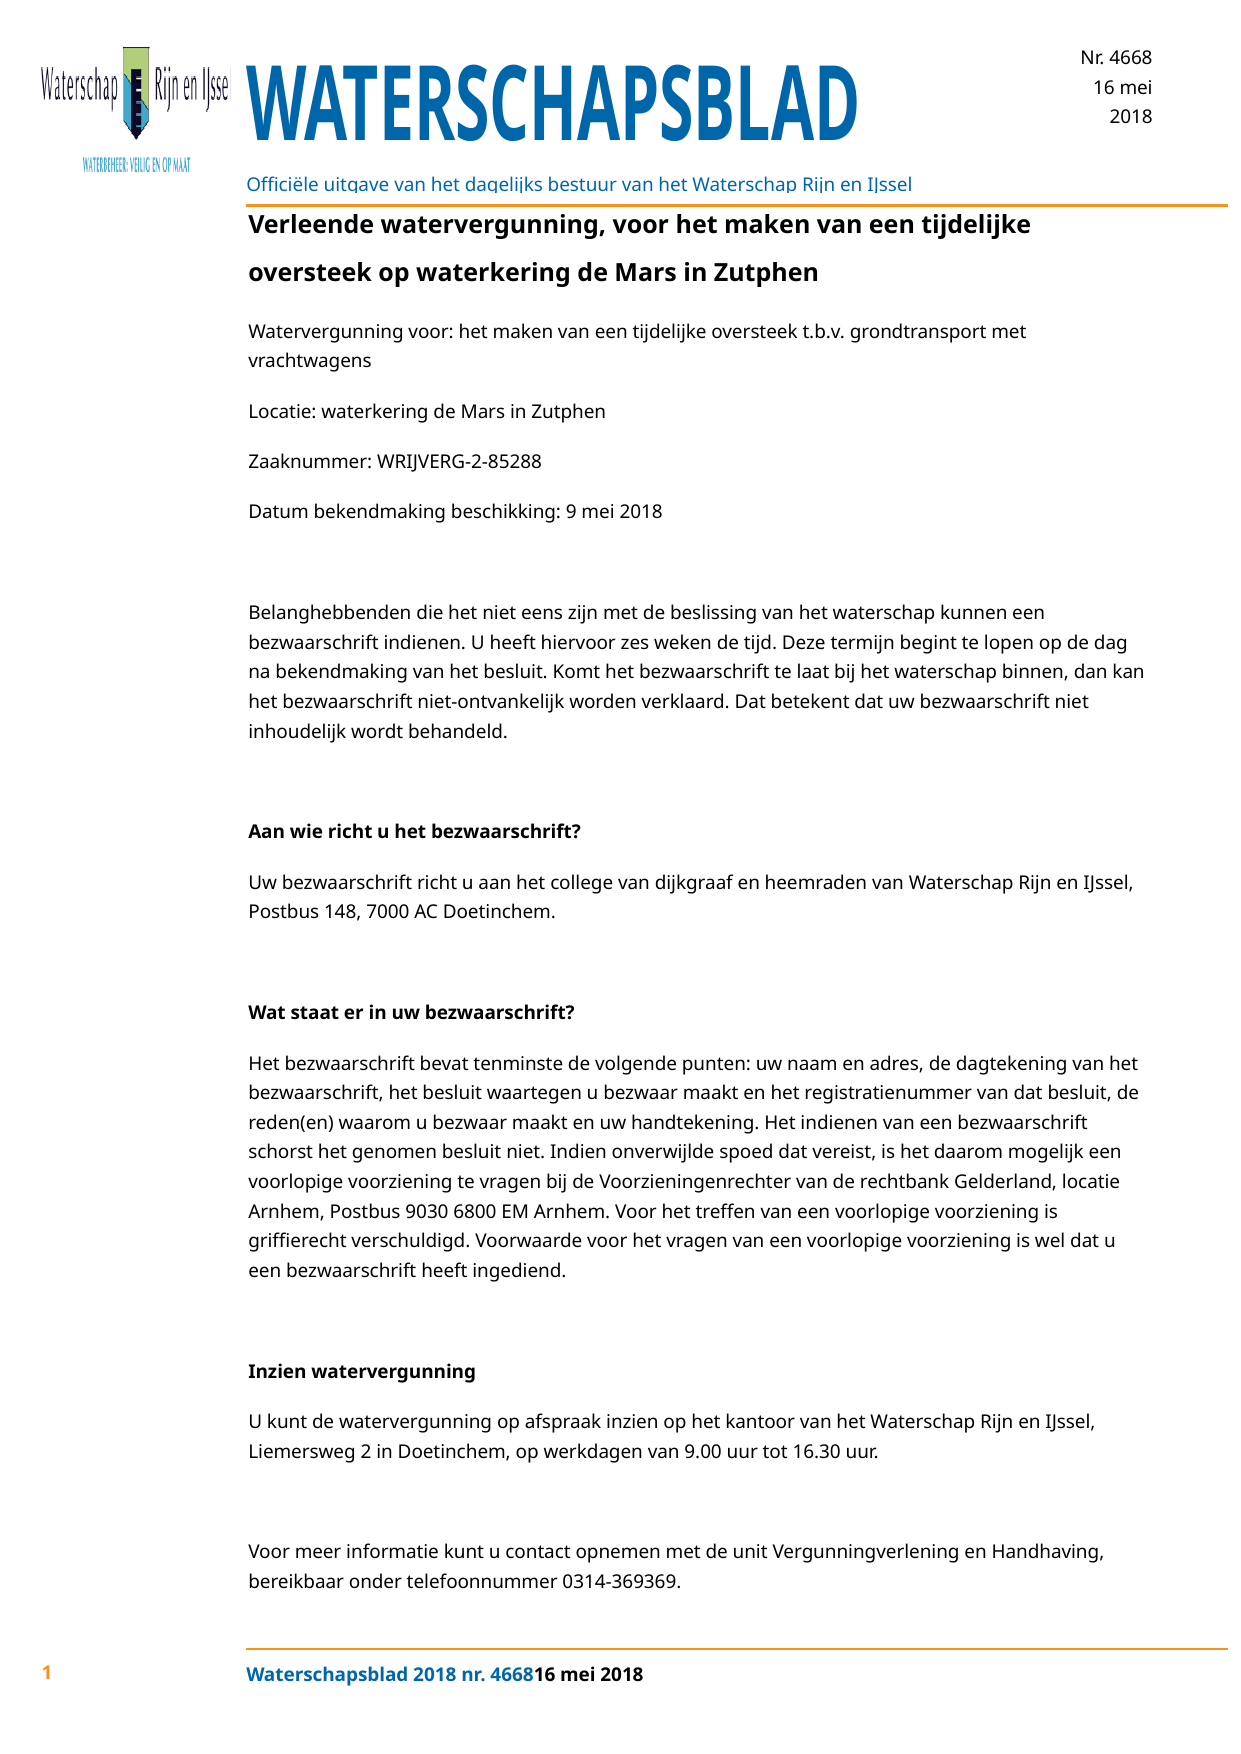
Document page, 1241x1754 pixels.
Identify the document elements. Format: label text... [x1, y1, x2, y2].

text Inzien watervergunning [248, 1358, 1152, 1384]
text U kunt de watervergunning op afspraak inzien op het kantoor van het Waterschap Rijn en IJssel, Liemersweg 2 in Doetinchem, op werkdagen van 9.00 uur tot 16.30 uur. [248, 1408, 1152, 1464]
text Locatie: waterkering de Mars in Zutphen [248, 398, 1152, 424]
text Wat staat er in uw bezwaarschrift? [248, 999, 1152, 1025]
text Aan wie richt u het bezwaarschrift? [248, 819, 1152, 844]
text Belanghebbenden die het niet eens zijn met de beslissing van het waterschap kunnen een bezwaarschrift indienen. U heeft hiervoor zes weken de tijd. Deze termijn begint te lopen op de dag na bekendmaking van het besluit. Komt het bezwaarschrift te laat bij het waterschap binnen, dan kan het bezwaarschrift niet-ontvankelijk worden verklaard. Dat betekent dat uw bezwaarschrift niet inhoudelijk wordt behandeld. [248, 599, 1152, 744]
text Voor meer informatie kunt u contact opnemen met de unit Vergunningverlening en Handhaving, bereikbaar onder telefoonnummer 0314-369369. [248, 1539, 1152, 1594]
text Verleende watervergunning, voor het maken van een tijdelijke oversteek op waterkering de Mars in Zutphen [248, 207, 1152, 288]
text Datum bekendmaking beschikking: 9 mei 2018 [248, 499, 1152, 524]
text Het bezwaarschrift bevat tenminste de volgende punten: uw naam en adres, de dagtekening van het bezwaarschrift, het besluit waartegen u bezwaar maakt en het registratienummer van dat besluit, de reden(en) waarom u bezwaar maakt en uw handtekening. Het indienen van een bezwaarschrift schorst het genomen besluit niet. Indien onverwijlde spoed dat vereist, is het daarom mogelijk een voorlopige voorziening te vragen bij de Voorzieningenrechter van de rechtbank Gelderland, locatie Arnhem, Postbus 9030 6800 EM Arnhem. Voor het treffen van een voorlopige voorziening is griffierecht verschuldigd. Voorwaarde voor het vragen van een voorlopige voorziening is wel dat u een bezwaarschrift heeft ingediend. [248, 1050, 1152, 1283]
picture [41, 47, 231, 172]
text Uw bezwaarschrift richt u aan het college van dijkgraaf en heemraden van Waterschap Rijn en IJssel, Postbus 148, 7000 AC Doetinchem. [248, 869, 1152, 924]
text Watervergunning voor: het maken van een tijdelijke oversteek t.b.v. grondtransport met vrachtwagens [248, 318, 1152, 373]
text Zaaknummer: WRIJVERG-2-85288 [248, 448, 1152, 474]
